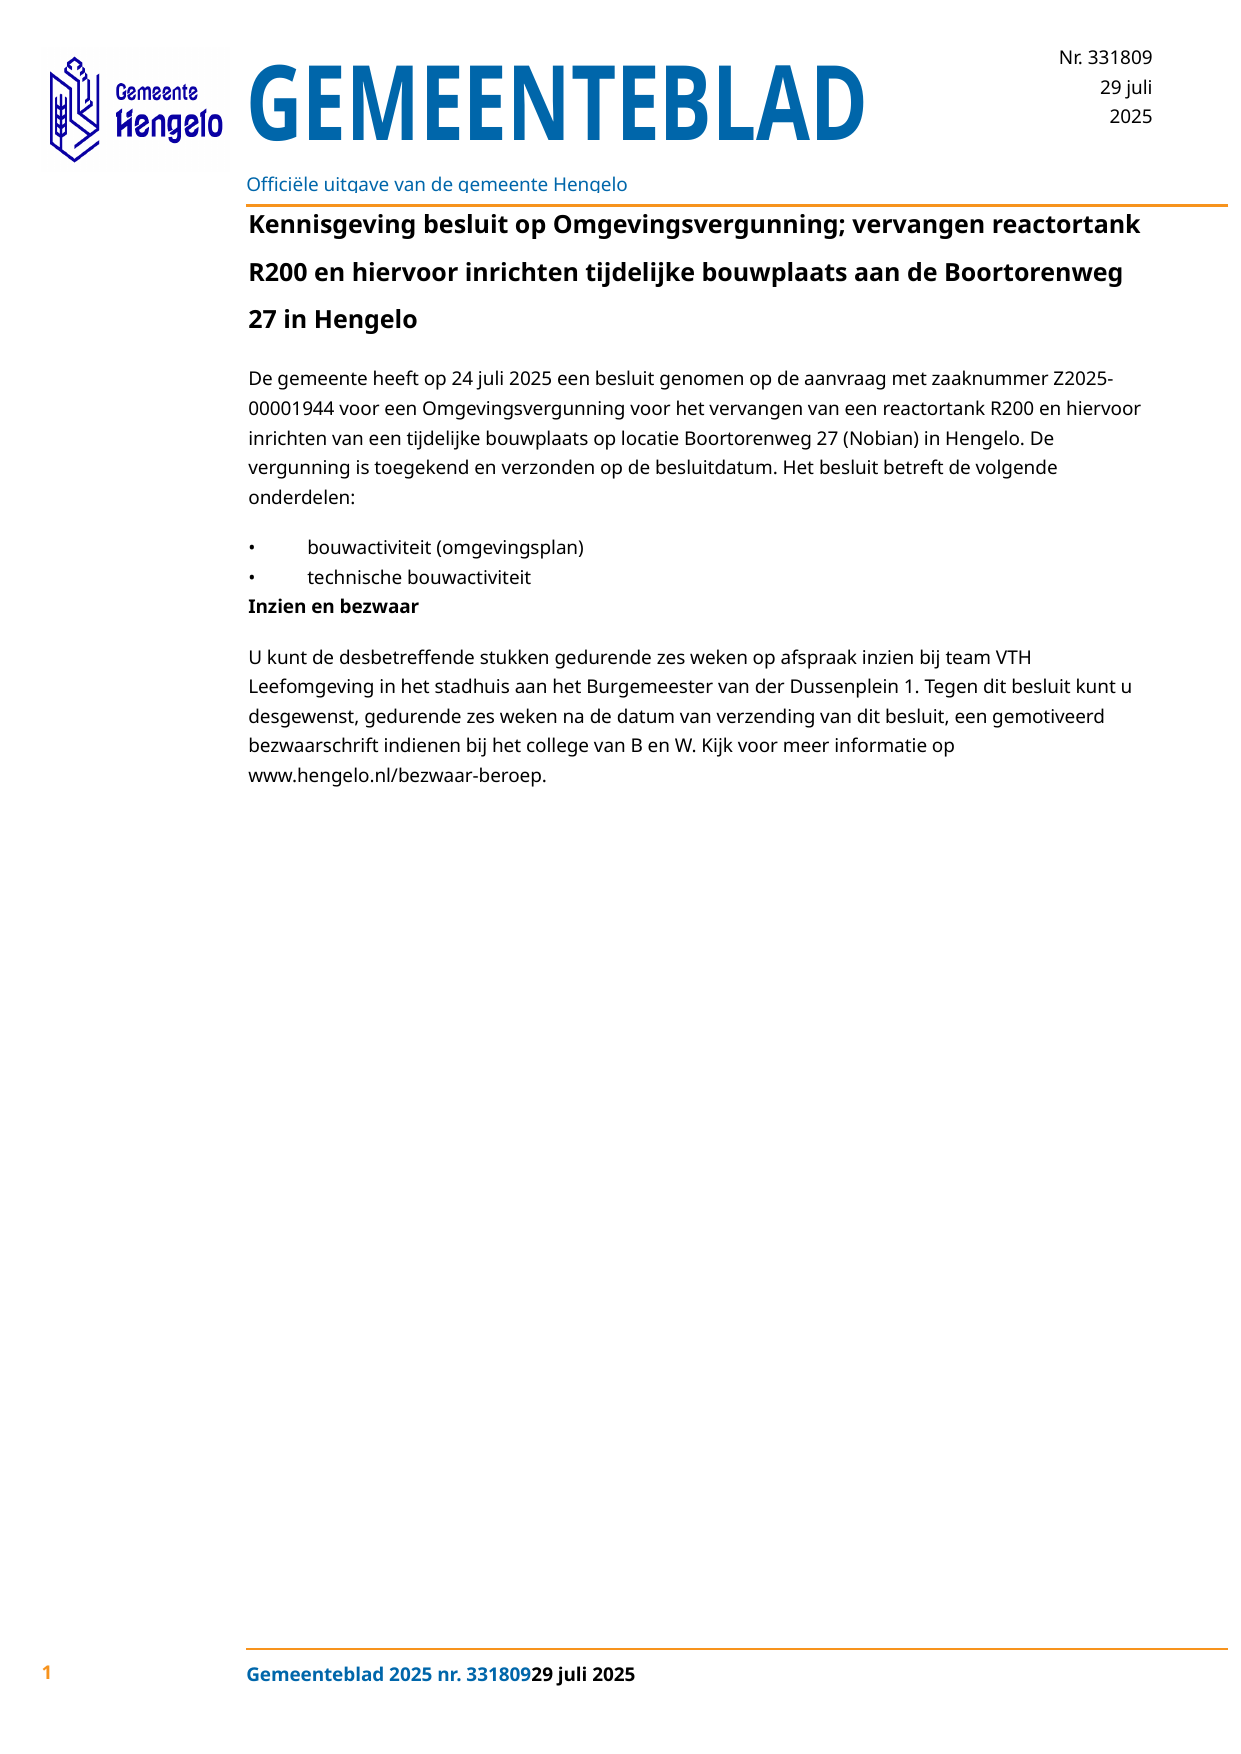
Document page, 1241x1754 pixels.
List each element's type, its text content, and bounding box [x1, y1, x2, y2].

list bouwactiviteit (omgevingsplan) [248, 534, 1152, 560]
text Inzien en bezwaar [248, 593, 1152, 619]
text Kennisgeving besluit op Omgevingsvergunning; vervangen reactortank R200 en hiervoor inrichten tijdelijke bouwplaats aan de Boortorenweg 27 in Hengelo [248, 207, 1152, 336]
picture [41, 47, 231, 172]
text De gemeente heeft op 24 juli 2025 een besluit genomen op de aanvraag met zaaknummer Z2025-00001944 voor een Omgevingsvergunning voor het vervangen van een reactortank R200 en hiervoor inrichten van een tijdelijke bouwplaats op locatie Boortorenweg 27 (Nobian) in Hengelo. De vergunning is toegekend en verzonden op de besluitdatum. Het besluit betreft de volgende onderdelen: [248, 366, 1152, 509]
list technische bouwactiviteit [248, 564, 1152, 589]
text U kunt de desbetreffende stukken gedurende zes weken op afspraak inzien bij team VTH Leefomgeving in het stadhuis aan het Burgemeester van der Dussenplein 1. Tegen dit besluit kunt u desgewenst, gedurende zes weken na de datum van verzending van dit besluit, een gemotiveerd bezwaarschrift indienen bij het college van B en W. Kijk voor meer informatie op www.hengelo.nl/bezwaar-beroep. [248, 644, 1152, 788]
